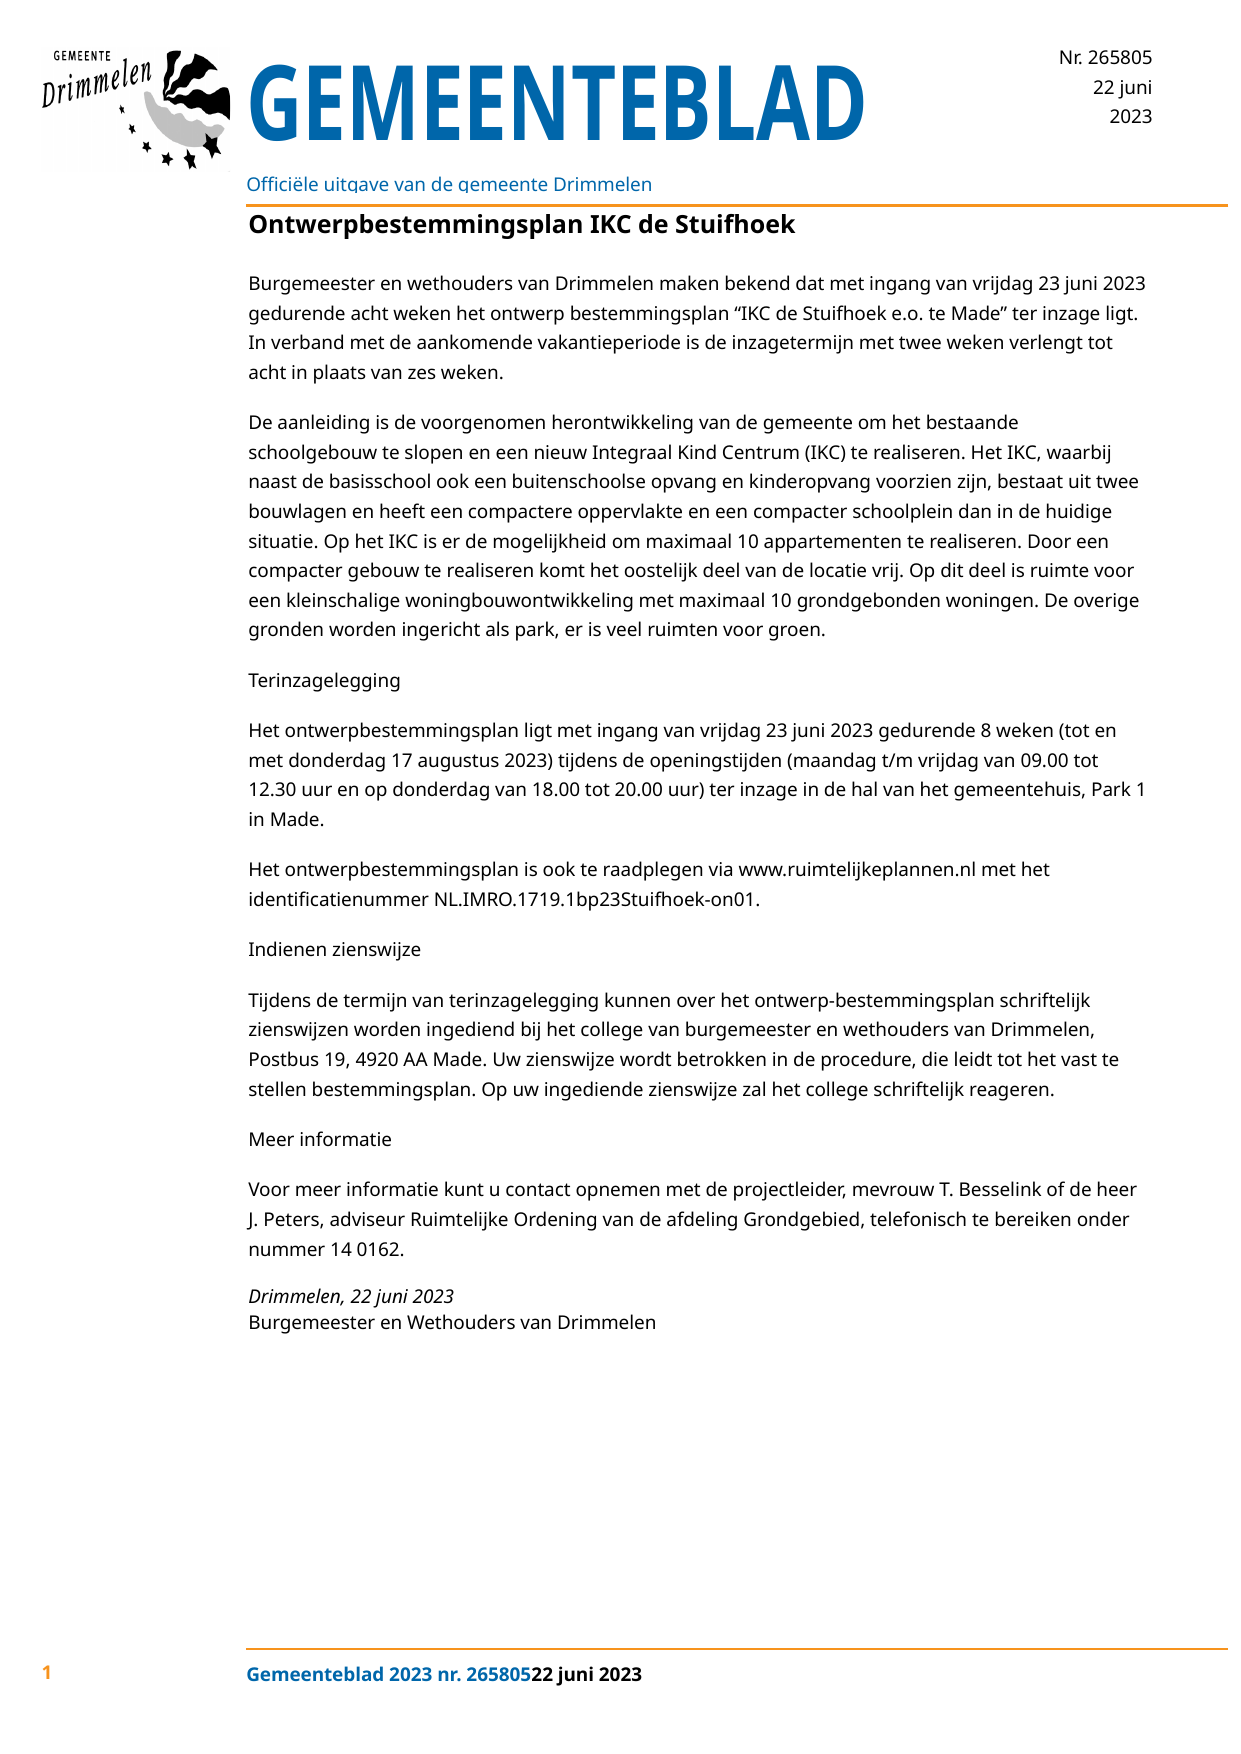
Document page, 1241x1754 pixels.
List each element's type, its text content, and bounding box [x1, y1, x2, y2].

text Voor meer informatie kunt u contact opnemen met de projectleider, mevrouw T. Besselink of de heer J. Peters, adviseur Ruimtelijke Ordening van de afdeling Grondgebied, telefonisch te bereiken onder nummer 14 0162. [248, 1177, 1152, 1261]
text Het ontwerpbestemmingsplan is ook te raadplegen via www.ruimtelijkeplannen.nl met het identificatienummer NL.IMRO.1719.1bp23Stuifhoek-on01. [248, 857, 1152, 912]
text De aanleiding is de voorgenomen herontwikkeling van de gemeente om het bestaande schoolgebouw te slopen en een nieuw Integraal Kind Centrum (IKC) te realiseren. Het IKC, waarbij naast de basisschool ook een buitenschoolse opvang en kinderopvang voorzien zijn, bestaat uit twee bouwlagen en heeft een compactere oppervlakte en een compacter schoolplein dan in de huidige situatie. Op het IKC is er de mogelijkheid om maximaal 10 appartementen te realiseren. Door een compacter gebouw te realiseren komt het oostelijk deel van de locatie vrij. Op dit deel is ruimte voor een kleinschalige woningbouwontwikkeling met maximaal 10 grondgebonden woningen. De overige gronden worden ingericht als park, er is veel ruimten voor groen. [248, 409, 1152, 642]
text Meer informatie [248, 1126, 1152, 1152]
picture [41, 47, 231, 172]
text Ontwerpbestemmingsplan IKC de Stuifhoek [248, 207, 1152, 241]
text Burgemeester en Wethouders van Drimmelen [248, 1309, 1152, 1335]
text Terinzagelegging [248, 667, 1152, 693]
text Indienen zienswijze [248, 937, 1152, 962]
text Drimmelen, 22 juni 2023 [248, 1283, 1152, 1309]
text Tijdens de termijn van terinzagelegging kunnen over het ontwerp-bestemmingsplan schriftelijk zienswijzen worden ingediend bij het college van burgemeester en wethouders van Drimmelen, Postbus 19, 4920 AA Made. Uw zienswijze wordt betrokken in de procedure, die leidt tot het vast te stellen bestemmingsplan. Op uw ingediende zienswijze zal het college schriftelijk reageren. [248, 987, 1152, 1101]
text Burgemeester en wethouders van Drimmelen maken bekend dat met ingang van vrijdag 23 juni 2023 gedurende acht weken het ontwerp bestemmingsplan “IKC de Stuifhoek e.o. te Made” ter inzage ligt. In verband met de aankomende vakantieperiode is de inzagetermijn met twee weken verlengt tot acht in plaats van zes weken. [248, 270, 1152, 385]
text Het ontwerpbestemmingsplan ligt met ingang van vrijdag 23 juni 2023 gedurende 8 weken (tot en met donderdag 17 augustus 2023) tijdens de openingstijden (maandag t/m vrijdag van 09.00 tot 12.30 uur en op donderdag van 18.00 tot 20.00 uur) ter inzage in de hal van het gemeentehuis, Park 1 in Made. [248, 717, 1152, 832]
